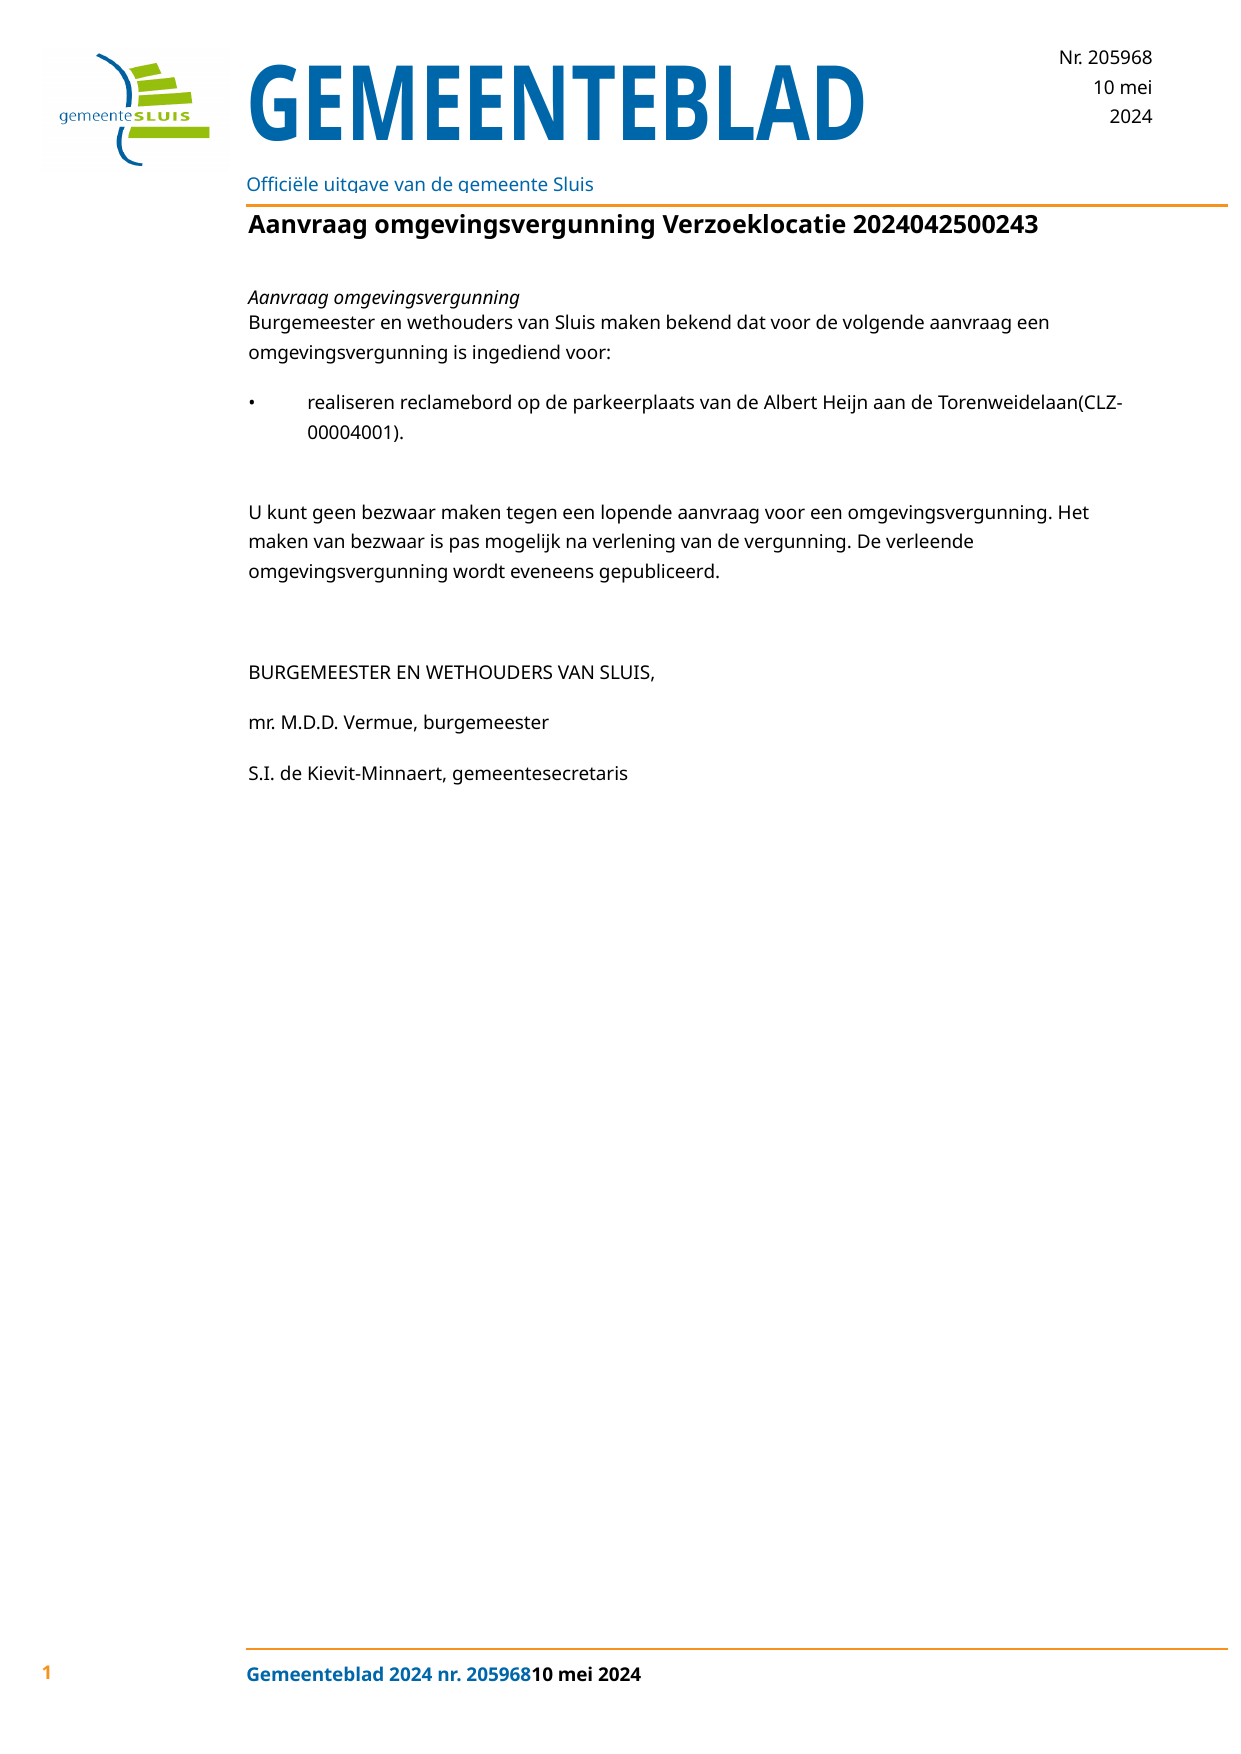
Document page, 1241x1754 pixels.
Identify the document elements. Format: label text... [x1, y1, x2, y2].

text S.I. de Kievit-Minnaert, gemeentesecretaris [248, 760, 1152, 786]
text BURGEMEESTER EN WETHOUDERS VAN SLUIS, [248, 659, 1152, 685]
text Aanvraag omgevingsvergunning Verzoeklocatie 2024042500243 [248, 207, 1152, 241]
picture [41, 47, 231, 172]
text Aanvraag omgevingsvergunning [248, 284, 1152, 309]
text U kunt geen bezwaar maken tegen een lopende aanvraag voor een omgevingsvergunning. Het maken van bezwaar is pas mogelijk na verlening van de vergunning. De verleende omgevingsvergunning wordt eveneens gepubliceerd. [248, 499, 1152, 584]
text mr. M.D.D. Vermue, burgemeester [248, 709, 1152, 735]
list realiseren reclamebord op de parkeerplaats van de Albert Heijn aan de Torenweidelaan(CLZ-00004001). [248, 389, 1152, 445]
text Burgemeester en wethouders van Sluis maken bekend dat voor de volgende aanvraag een omgevingsvergunning is ingediend voor: [248, 309, 1152, 365]
